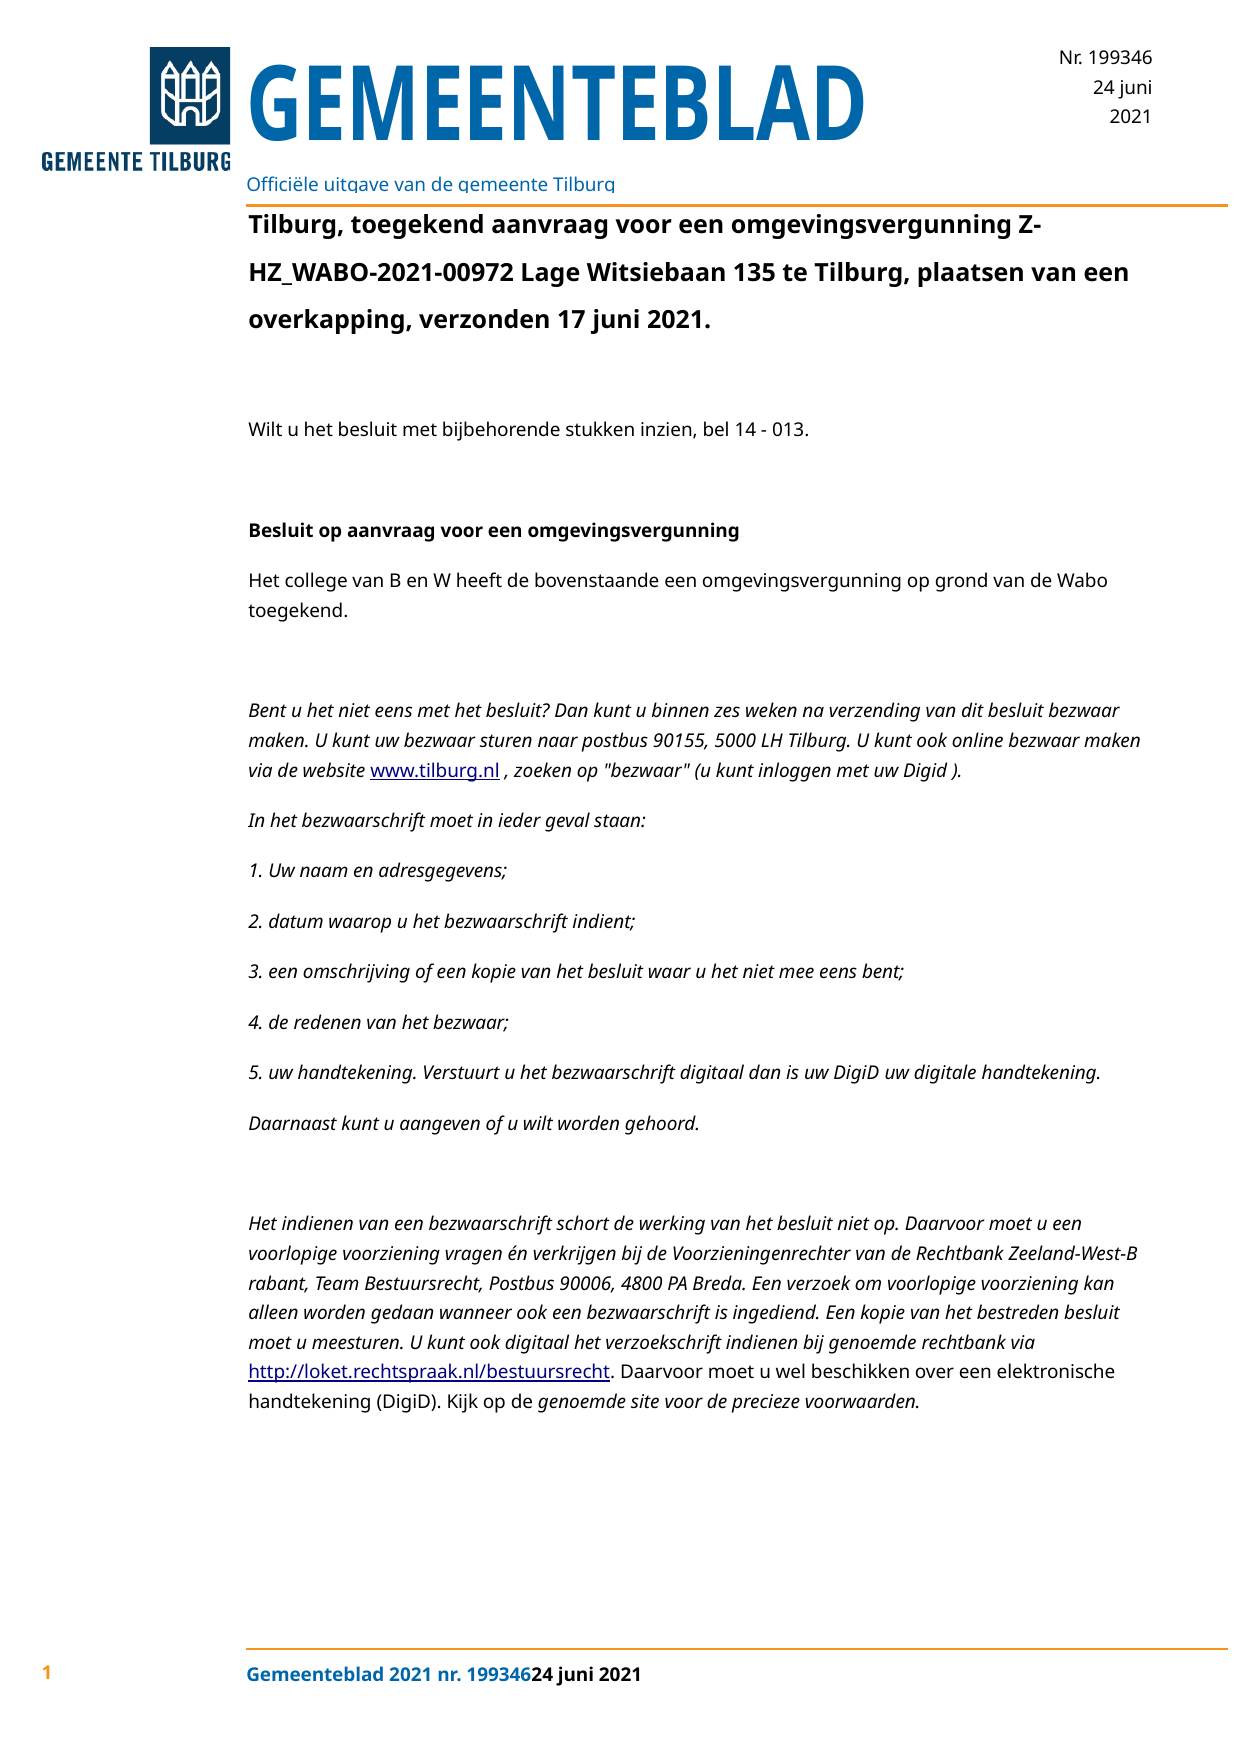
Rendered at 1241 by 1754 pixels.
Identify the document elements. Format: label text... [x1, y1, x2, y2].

text Het college van B en W heeft de bovenstaande een omgevingsvergunning op grond van de Wabo toegekend. [248, 567, 1152, 622]
text Daarnaast kunt u aangeven of u wilt worden gehoord. [248, 1110, 1152, 1135]
text Bent u het niet eens met het besluit? Dan kunt u binnen zes weken na verzending van dit besluit bezwaar maken. U kunt uw bezwaar sturen naar postbus 90155, 5000 LH Tilburg. U kunt ook online bezwaar maken via de website www.tilburg.nl , zoeken op "bezwaar" (u kunt inloggen met uw Digid ). [248, 698, 1152, 782]
text 4. de redenen van het bezwaar; [248, 1009, 1152, 1034]
text In het bezwaarschrift moet in ieder geval staan: [248, 807, 1152, 833]
text 1. Uw naam en adresgegevens; [248, 858, 1152, 883]
text Tilburg, toegekend aanvraag voor een omgevingsvergunning Z-HZ_WABO-2021-00972 Lage Witsiebaan 135 te Tilburg, plaatsen van een overkapping, verzonden 17 juni 2021. [248, 207, 1152, 336]
picture [41, 47, 231, 172]
text Het indienen van een bezwaarschrift schort de werking van het besluit niet op. Daarvoor moet u een voorlopige voorziening vragen én verkrijgen bij de Voorzieningenrechter van de Rechtbank Zeeland-West-B rabant, Team Bestuursrecht, Postbus 90006, 4800 PA Breda. Een verzoek om voorlopige voorziening kan alleen worden gedaan wanneer ook een bezwaarschrift is ingediend. Een kopie van het bestreden besluit moet u meesturen. U kunt ook digitaal het verzoekschrift indienen bij genoemde rechtbank via http://loket.rechtspraak.nl/bestuursrecht. Daarvoor moet u wel beschikken over een elektronische handtekening (DigiD). Kijk op de genoemde site voor de precieze voorwaarden. [248, 1211, 1152, 1414]
text 2. datum waarop u het bezwaarschrift indient; [248, 908, 1152, 934]
text Besluit op aanvraag voor een omgevingsvergunning [248, 517, 1152, 542]
text 5. uw handtekening. Verstuurt u het bezwaarschrift digitaal dan is uw DigiD uw digitale handtekening. [248, 1059, 1152, 1085]
text 3. een omschrijving of een kopie van het besluit waar u het niet mee eens bent; [248, 958, 1152, 984]
text Wilt u het besluit met bijbehorende stukken inzien, bel 14 - 013. [248, 416, 1152, 442]
